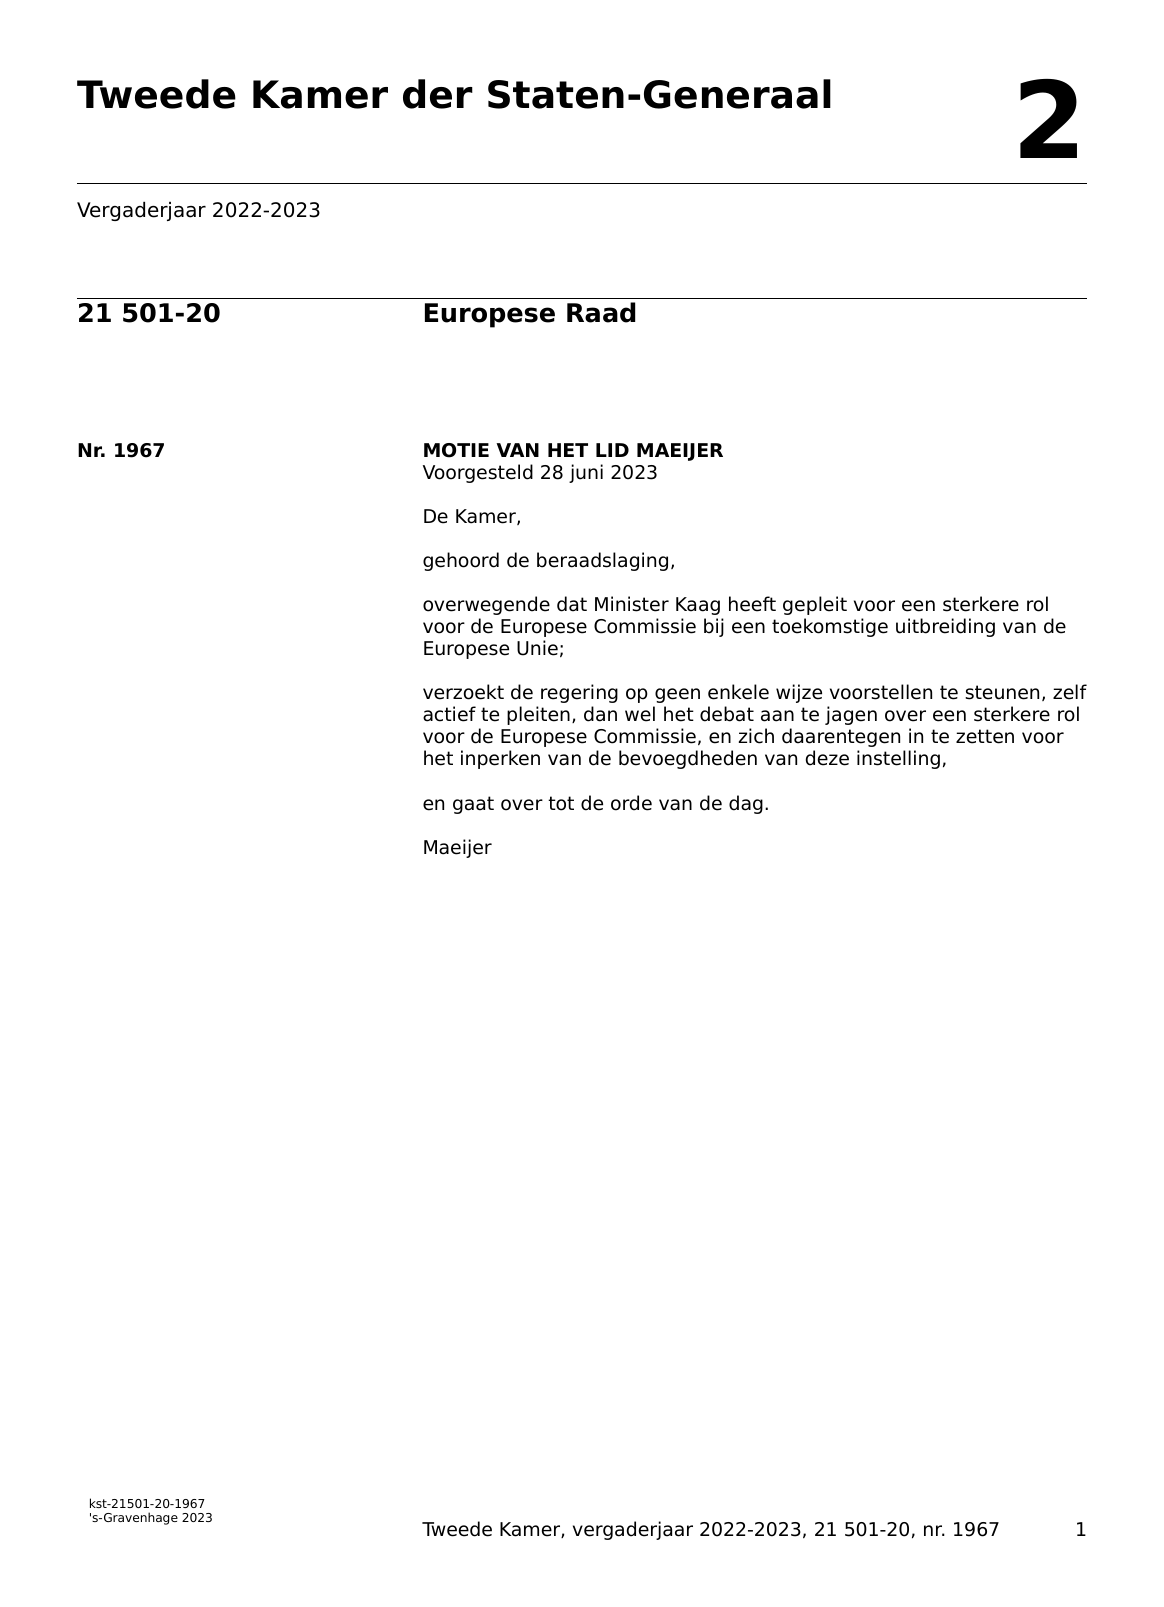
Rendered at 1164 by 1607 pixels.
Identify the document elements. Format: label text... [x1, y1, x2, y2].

text gehoord de beraadslaging, [422, 550, 1087, 572]
text verzoekt de regering op geen enkele wijze voorstellen te steunen, zelf actief te pleiten, dan wel het debat aan te jagen over een sterkere rol voor de Europese Commissie, en zich daarentegen in te zetten voor het inperken van de bevoegdheden van deze instelling, [422, 682, 1087, 770]
text 's-Gravenhage 2023 [88, 1511, 323, 1525]
text overwegende dat Minister Kaag heeft gepleit voor een sterkere rol voor de Europese Commissie bij een toekomstige uitbreiding van de Europese Unie; [422, 594, 1087, 660]
text kst-21501-20-1967 [88, 1497, 323, 1511]
table_cell Vergaderjaar 2022-2023 [77, 184, 1087, 298]
text en gaat over tot de orde van de dag. [422, 792, 1087, 814]
table_header 2 [886, 59, 1087, 183]
text Voorgesteld 28 juni 2023 [422, 462, 1087, 484]
subtitle Nr. 1967 MOTIE VAN HET LID MAEIJER [77, 440, 1087, 462]
subtitle 21 501-20 Europese Raad [77, 299, 1087, 329]
table_header Tweede Kamer der Staten-Generaal [77, 59, 886, 183]
text De Kamer, [422, 506, 1087, 528]
text Maeijer [422, 837, 1087, 858]
